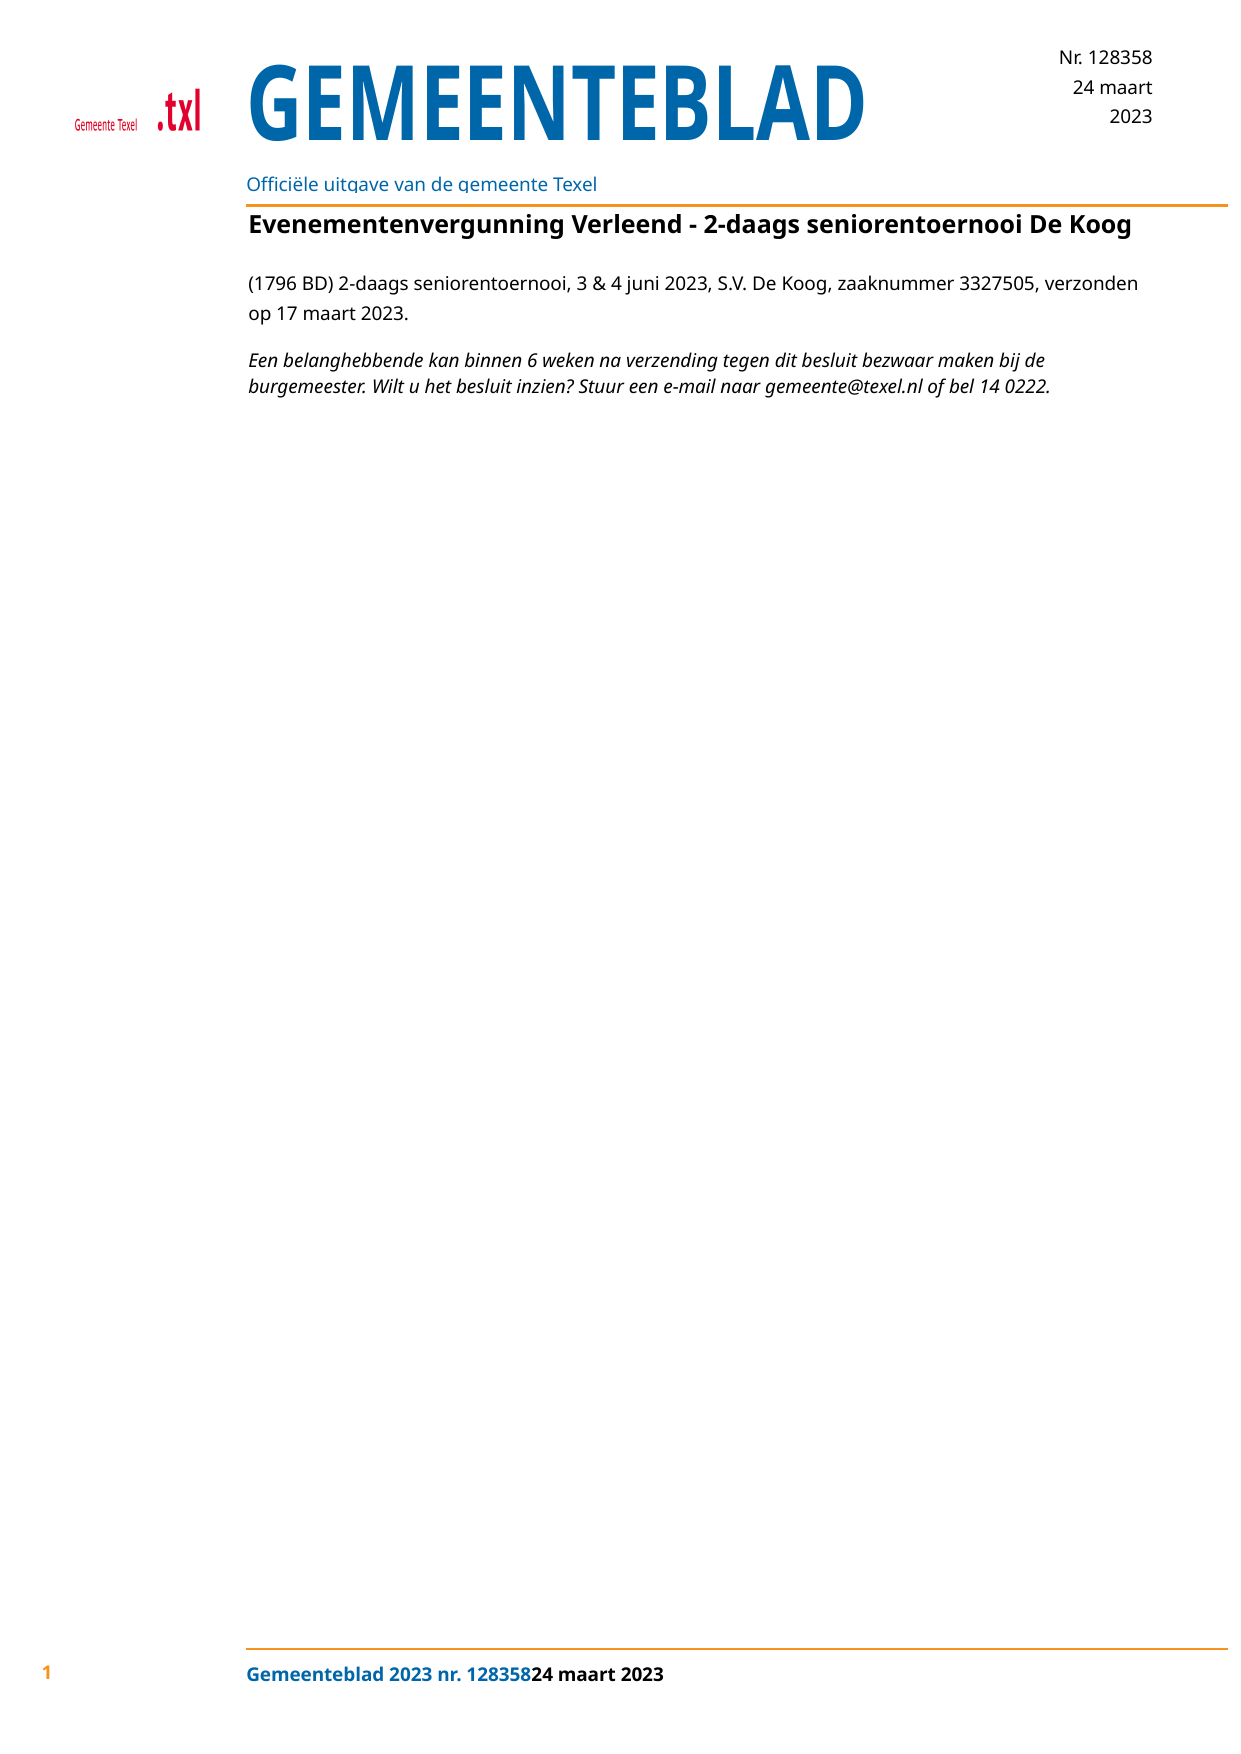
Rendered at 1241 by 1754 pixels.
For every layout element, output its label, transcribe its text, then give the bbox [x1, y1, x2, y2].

text Een belanghebbende kan binnen 6 weken na verzending tegen dit besluit bezwaar maken bij de burgemeester. Wilt u het besluit inzien? Stuur een e-mail naar gemeente@texel.nl of bel 14 0222. [248, 348, 1152, 399]
text (1796 BD) 2-daags seniorentoernooi, 3 & 4 juni 2023, S.V. De Koog, zaaknummer 3327505, verzonden op 17 maart 2023. [248, 270, 1152, 326]
picture [41, 47, 231, 172]
text Evenementenvergunning Verleend - 2-daags seniorentoernooi De Koog [248, 207, 1152, 241]
